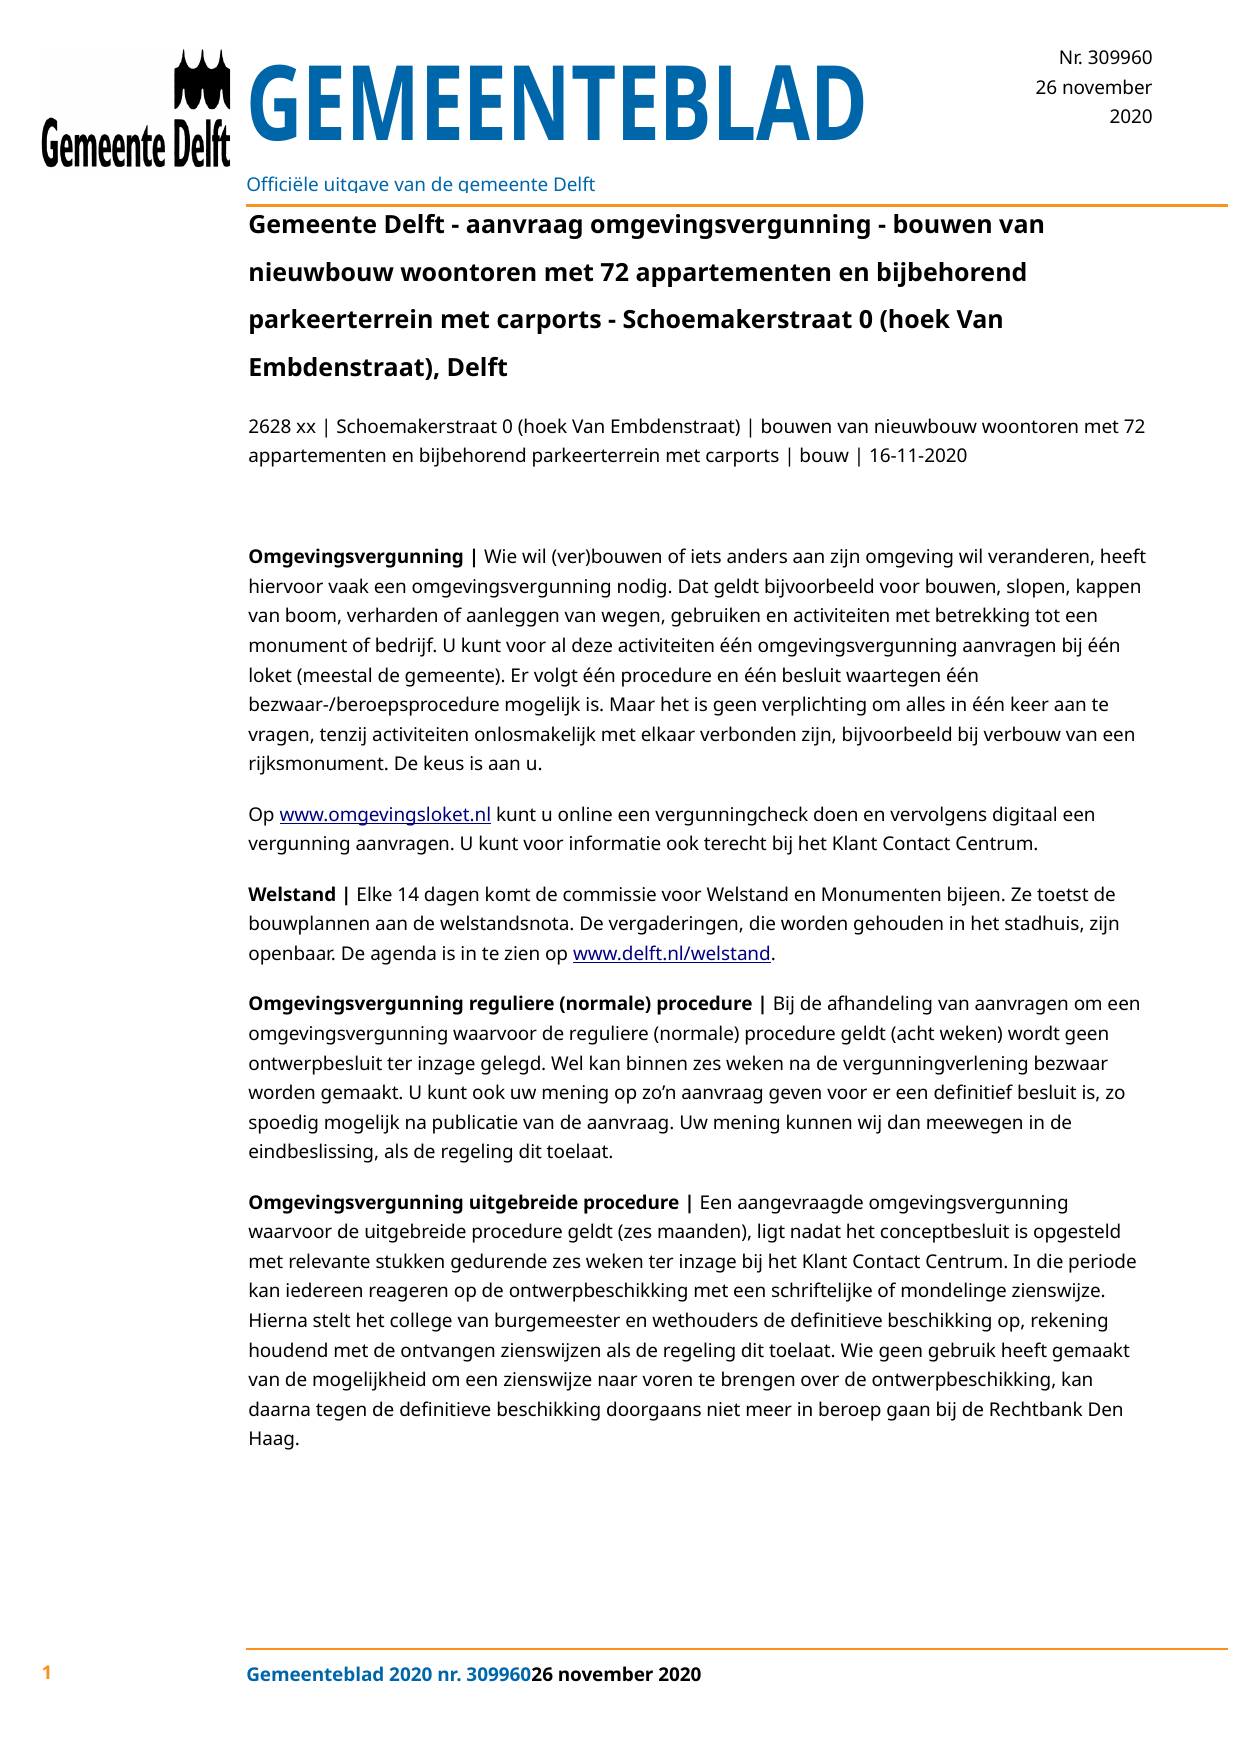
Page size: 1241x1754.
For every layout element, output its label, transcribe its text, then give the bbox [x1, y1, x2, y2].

text Omgevingsvergunning | Wie wil (ver)bouwen of iets anders aan zijn omgeving wil veranderen, heeft hiervoor vaak een omgevingsvergunning nodig. Dat geldt bijvoorbeeld voor bouwen, slopen, kappen van boom, verharden of aanleggen van wegen, gebruiken en activiteiten met betrekking tot een monument of bedrijf. U kunt voor al deze activiteiten één omgevingsvergunning aanvragen bij één loket (meestal de gemeente). Er volgt één procedure en één besluit waartegen één bezwaar-/beroepsprocedure mogelijk is. Maar het is geen verplichting om alles in één keer aan te vragen, tenzij activiteiten onlosmakelijk met elkaar verbonden zijn, bijvoorbeeld bij verbouw van een rijksmonument. De keus is aan u. [248, 543, 1152, 776]
text Omgevingsvergunning uitgebreide procedure | Een aangevraagde omgevingsvergunning waarvoor de uitgebreide procedure geldt (zes maanden), ligt nadat het conceptbesluit is opgesteld met relevante stukken gedurende zes weken ter inzage bij het Klant Contact Centrum. In die periode kan iedereen reageren op de ontwerpbeschikking met een schriftelijke of mondelinge zienswijze. Hierna stelt het college van burgemeester en wethouders de definitieve beschikking op, rekening houdend met de ontvangen zienswijzen als de regeling dit toelaat. Wie geen gebruik heeft gemaakt van de mogelijkheid om een zienswijze naar voren te brengen over de ontwerpbeschikking, kan daarna tegen de definitieve beschikking doorgaans niet meer in beroep gaan bij de Rechtbank Den Haag. [248, 1189, 1152, 1451]
text 2628 xx | Schoemakerstraat 0 (hoek Van Embdenstraat) | bouwen van nieuwbouw woontoren met 72 appartementen en bijbehorend parkeerterrein met carports | bouw | 16-11-2020 [248, 413, 1152, 468]
text Op www.omgevingsloket.nl kunt u online een vergunningcheck doen en vervolgens digitaal een vergunning aanvragen. U kunt voor informatie ook terecht bij het Klant Contact Centrum. [248, 801, 1152, 856]
text Omgevingsvergunning reguliere (normale) procedure | Bij de afhandeling van aanvragen om een omgevingsvergunning waarvoor de reguliere (normale) procedure geldt (acht weken) wordt geen ontwerpbesluit ter inzage gelegd. Wel kan binnen zes weken na de vergunningverlening bezwaar worden gemaakt. U kunt ook uw mening op zo’n aanvraag geven voor er een definitief besluit is, zo spoedig mogelijk na publicatie van de aanvraag. Uw mening kunnen wij dan meewegen in de eindbeslissing, als de regeling dit toelaat. [248, 991, 1152, 1164]
text Gemeente Delft - aanvraag omgevingsvergunning - bouwen van nieuwbouw woontoren met 72 appartementen en bijbehorend parkeerterrein met carports - Schoemakerstraat 0 (hoek Van Embdenstraat), Delft [248, 207, 1152, 384]
picture [41, 47, 231, 172]
text Welstand | Elke 14 dagen komt de commissie voor Welstand en Monumenten bijeen. Ze toetst de bouwplannen aan de welstandsnota. De vergaderingen, die worden gehouden in het stadhuis, zijn openbaar. De agenda is in te zien op www.delft.nl/welstand. [248, 881, 1152, 966]
